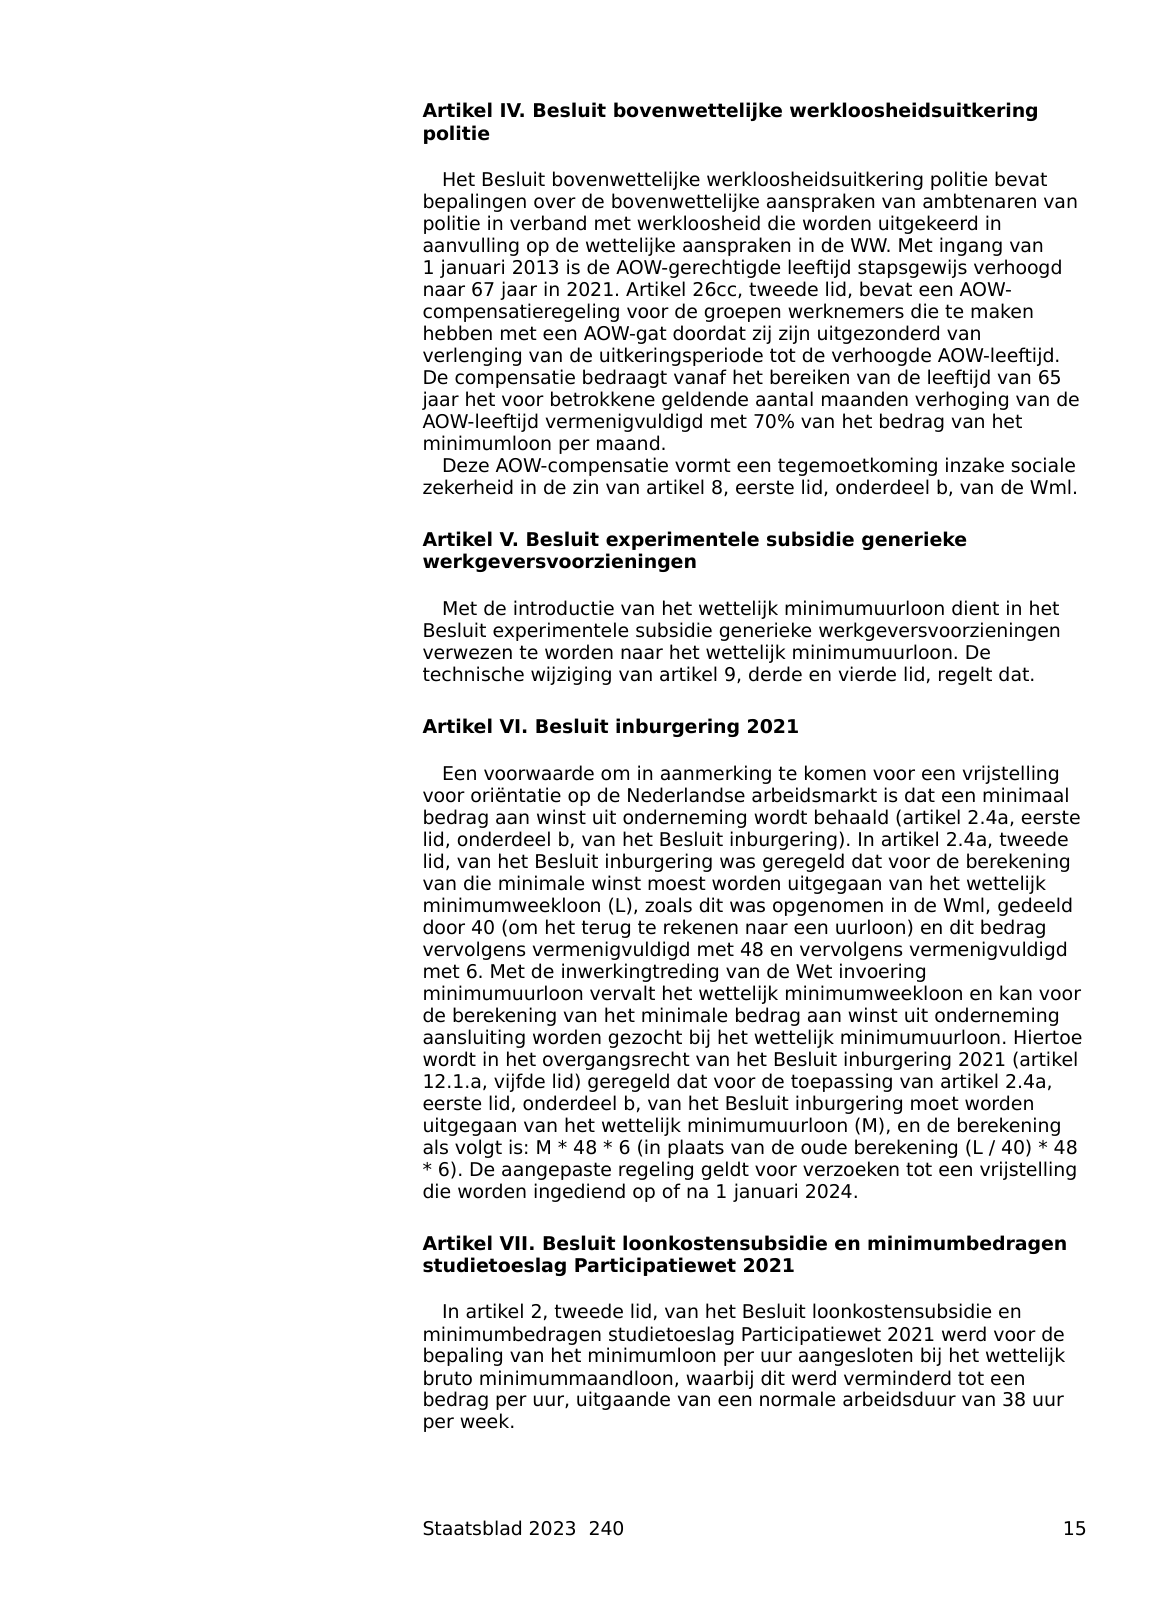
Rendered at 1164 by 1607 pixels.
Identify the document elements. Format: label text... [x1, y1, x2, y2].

subtitle Artikel V. Besluit experimentele subsidie generieke werkgeversvoorzieningen [422, 529, 1087, 573]
text In artikel 2, tweede lid, van het Besluit loonkostensubsidie en minimumbedragen studietoeslag Participatiewet 2021 werd voor de bepaling van het minimumloon per uur aangesloten bij het wettelijk bruto minimummaandloon, waarbij dit werd verminderd tot een bedrag per uur, uitgaande van een normale arbeidsduur van 38 uur per week. [422, 1301, 1087, 1433]
text Een voorwaarde om in aanmerking te komen voor een vrijstelling voor oriëntatie op de Nederlandse arbeidsmarkt is dat een minimaal bedrag aan winst uit onderneming wordt behaald (artikel 2.4a, eerste lid, onderdeel b, van het Besluit inburgering). In artikel 2.4a, tweede lid, van het Besluit inburgering was geregeld dat voor de berekening van die minimale winst moest worden uitgegaan van het wettelijk minimumweekloon (L), zoals dit was opgenomen in de Wml, gedeeld door 40 (om het terug te rekenen naar een uurloon) en dit bedrag vervolgens vermenigvuldigd met 48 en vervolgens vermenigvuldigd met 6. Met de inwerkingtreding van de Wet invoering minimumuurloon vervalt het wettelijk minimumweekloon en kan voor de berekening van het minimale bedrag aan winst uit onderneming aansluiting worden gezocht bij het wettelijk minimumuurloon. Hiertoe wordt in het overgangsrecht van het Besluit inburgering 2021 (artikel 12.1.a, vijfde lid) geregeld dat voor de toepassing van artikel 2.4a, eerste lid, onderdeel b, van het Besluit inburgering moet worden uitgegaan van het wettelijk minimumuurloon (M), en de berekening als volgt is: M * 48 * 6 (in plaats van de oude berekening (L / 40) * 48 * 6). De aangepaste regeling geldt voor verzoeken tot een vrijstelling die worden ingediend op of na 1 januari 2024. [422, 763, 1087, 1202]
text Met de introductie van het wettelijk minimumuurloon dient in het Besluit experimentele subsidie generieke werkgeversvoorzieningen verwezen te worden naar het wettelijk minimumuurloon. De technische wijziging van artikel 9, derde en vierde lid, regelt dat. [422, 598, 1087, 686]
text Deze AOW-compensatie vormt een tegemoetkoming inzake sociale zekerheid in de zin van artikel 8, eerste lid, onderdeel b, van de Wml. [422, 455, 1087, 499]
text Het Besluit bovenwettelijke werkloosheidsuitkering politie bevat bepalingen over de bovenwettelijke aanspraken van ambtenaren van politie in verband met werkloosheid die worden uitgekeerd in aanvulling op de wettelijke aanspraken in de WW. Met ingang van 1 januari 2013 is de AOW-gerechtigde leeftijd stapsgewijs verhoogd naar 67 jaar in 2021. Artikel 26cc, tweede lid, bevat een AOW-compensatieregeling voor de groepen werknemers die te maken hebben met een AOW-gat doordat zij zijn uitgezonderd van verlenging van de uitkeringsperiode tot de verhoogde AOW-leeftijd. De compensatie bedraagt vanaf het bereiken van de leeftijd van 65 jaar het voor betrokkene geldende aantal maanden verhoging van de AOW-leeftijd vermenigvuldigd met 70% van het bedrag van het minimumloon per maand. [422, 169, 1087, 455]
subtitle Artikel VI. Besluit inburgering 2021 [422, 716, 1087, 738]
subtitle Artikel IV. Besluit bovenwettelijke werkloosheidsuitkering politie [422, 100, 1087, 144]
subtitle Artikel VII. Besluit loonkostensubsidie en minimumbedragen studietoeslag Participatiewet 2021 [422, 1232, 1087, 1276]
